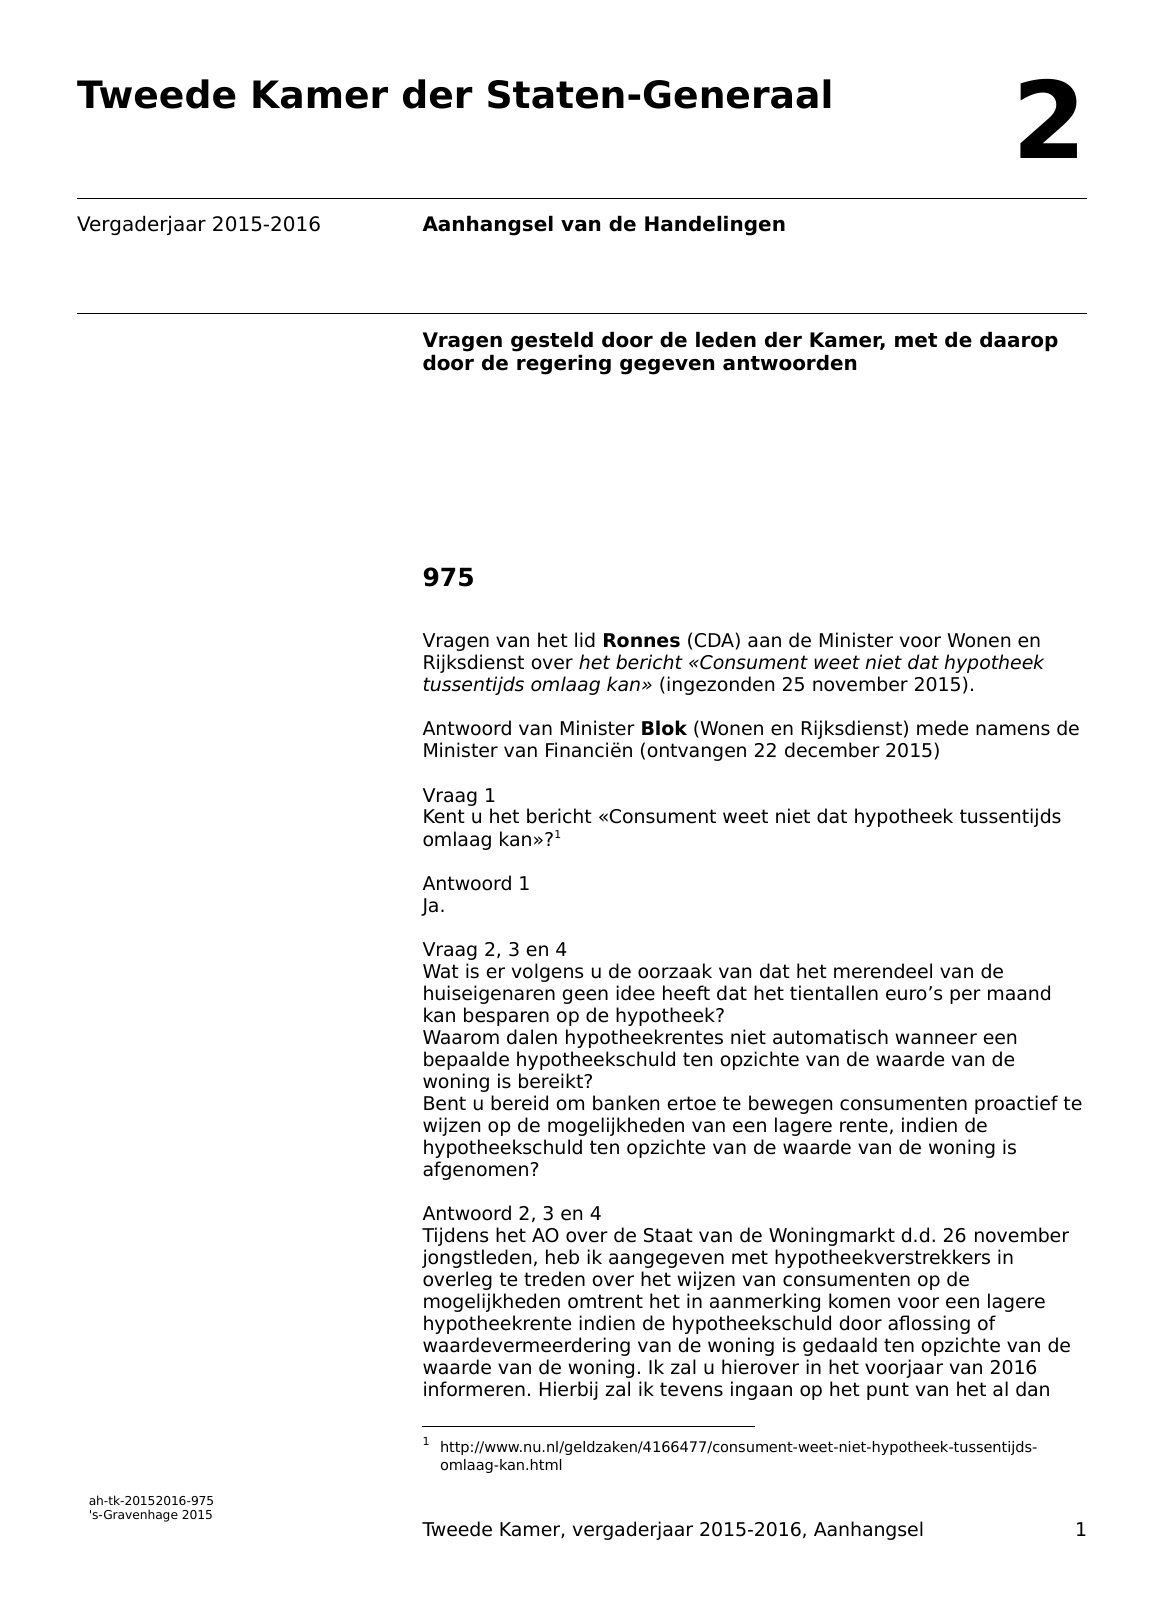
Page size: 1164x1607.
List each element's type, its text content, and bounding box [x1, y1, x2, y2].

text Vragen van het lid Ronnes (CDA) aan de Minister voor Wonen en Rijksdienst over het bericht «Consument weet niet dat hypotheek tussentijds omlaag kan» (ingezonden 25 november 2015). [422, 630, 1087, 696]
table_cell [77, 314, 422, 375]
text Antwoord 1 [422, 873, 1087, 894]
text Wat is er volgens u de oorzaak van dat het merendeel van de huiseigenaren geen idee heeft dat het tientallen euro’s per maand kan besparen op de hypotheek? [422, 961, 1087, 1027]
text Vraag 1 [422, 784, 1087, 806]
text Ja. [422, 894, 1087, 917]
text Antwoord van Minister Blok (Wonen en Rijksdienst) mede namens de Minister van Financiën (ontvangen 22 december 2015) [422, 718, 1087, 762]
table_cell Vergaderjaar 2015-2016 [77, 199, 422, 313]
text Tijdens het AO over de Staat van de Woningmarkt d.d. 26 november jongstleden, heb ik aangegeven met hypotheekverstrekkers in overleg te treden over het wijzen van consumenten op de mogelijkheden omtrent het in aanmerking komen voor een lagere hypotheekrente indien de hypotheekschuld door aflossing of waardevermeerdering van de woning is gedaald ten opzichte van de waarde van de woning. Ik zal u hierover in het voorjaar van 2016 informeren. Hierbij zal ik tevens ingaan op het punt van het al dan [422, 1225, 1087, 1401]
text Antwoord 2, 3 en 4 [422, 1203, 1087, 1225]
text http://www.nu.nl/geldzaken/4166477/consument-weet-niet-hypotheek-tussentijds-omlaag-kan.html [422, 1435, 1087, 1474]
text Bent u bereid om banken ertoe te bewegen consumenten proactief te wijzen op de mogelijkheden van een lagere rente, indien de hypotheekschuld ten opzichte van de waarde van de woning is afgenomen? [422, 1093, 1087, 1181]
table_cell Aanhangsel van de Handelingen [422, 199, 1087, 313]
table_header Tweede Kamer der Staten-Generaal [77, 59, 886, 198]
text Waarom dalen hypotheekrentes niet automatisch wanneer een bepaalde hypotheekschuld ten opzichte van de waarde van de woning is bereikt? [422, 1027, 1087, 1093]
text ah-tk-20152016-975 [88, 1494, 323, 1508]
text Vraag 2, 3 en 4 [422, 939, 1087, 961]
text 975 [422, 563, 1087, 592]
table_cell Vragen gesteld door de leden der Kamer, met de daarop door de regering gegeven antwoorden [422, 314, 1087, 375]
text Kent u het bericht «Consument weet niet dat hypotheek tussentijds omlaag kan»? [422, 806, 1087, 850]
text 's-Gravenhage 2015 [88, 1508, 323, 1522]
table_header 2 [886, 59, 1087, 198]
